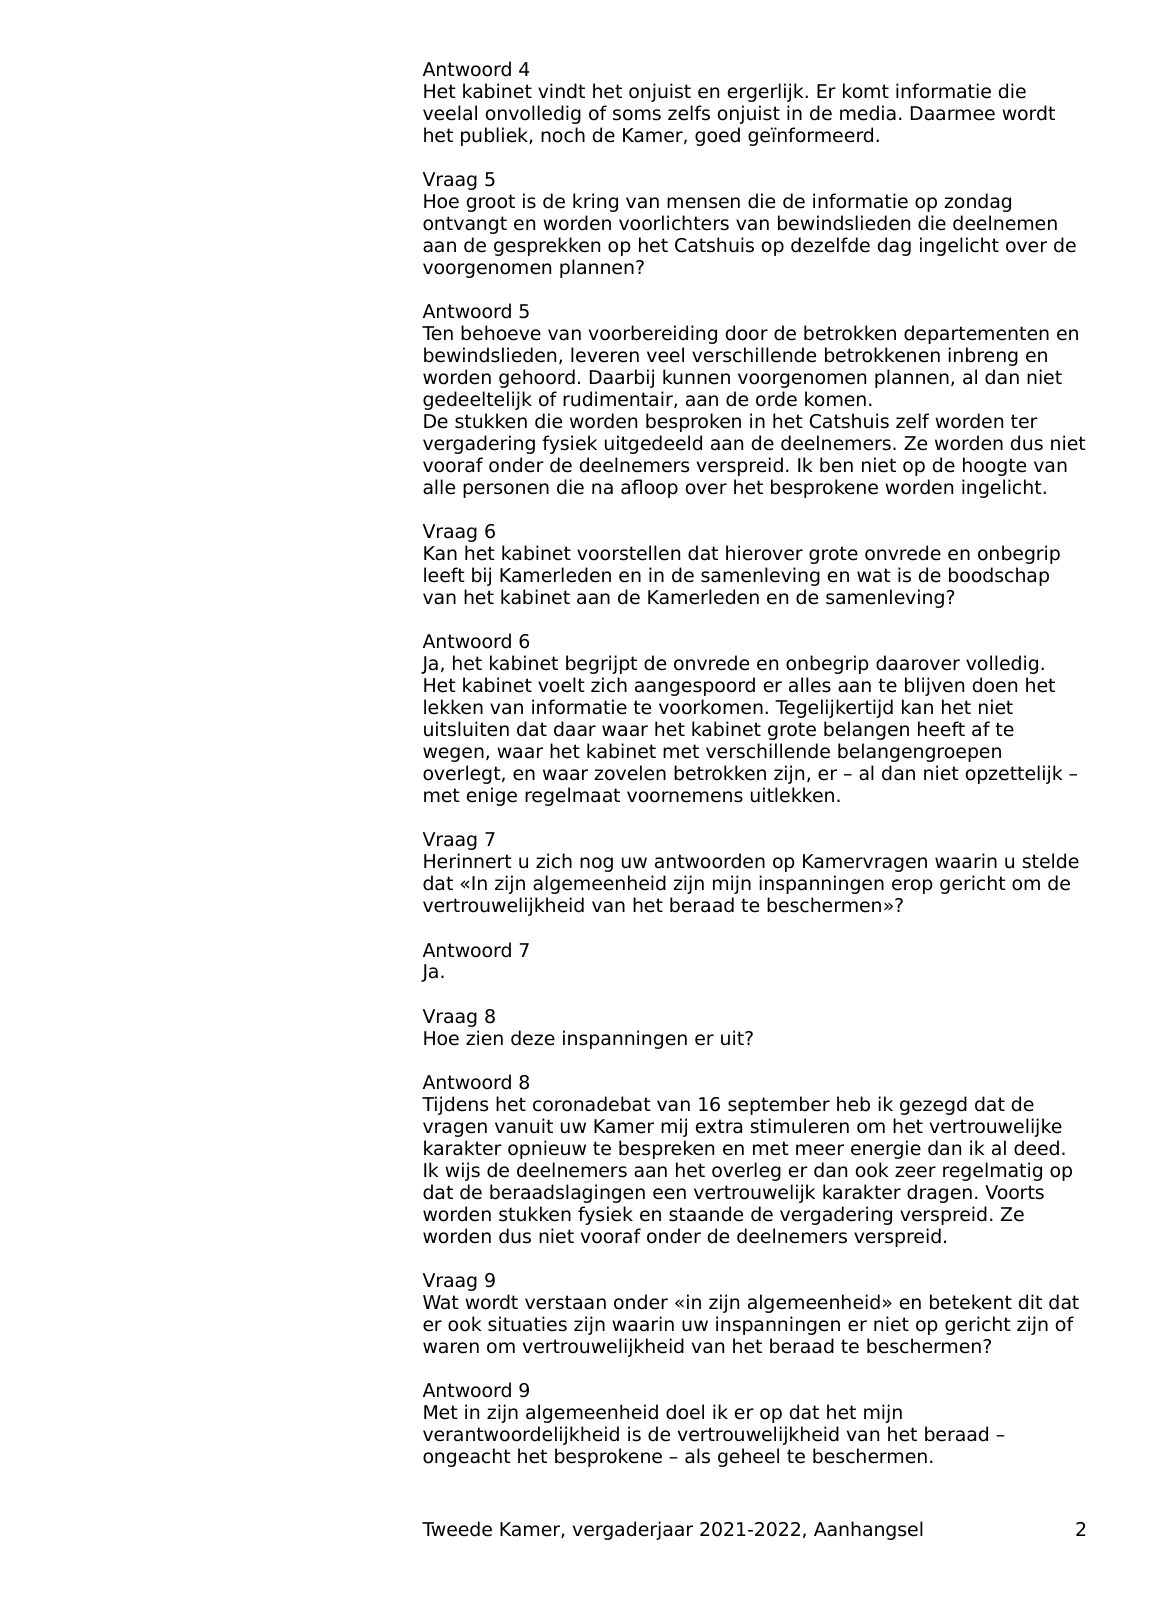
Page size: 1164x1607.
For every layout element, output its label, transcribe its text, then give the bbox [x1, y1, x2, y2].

text Herinnert u zich nog uw antwoorden op Kamervragen waarin u stelde dat «In zijn algemeenheid zijn mijn inspanningen erop gericht om de vertrouwelijkheid van het beraad te beschermen»? [422, 851, 1087, 917]
text Ja, het kabinet begrijpt de onvrede en onbegrip daarover volledig. [422, 653, 1087, 675]
text Hoe groot is de kring van mensen die de informatie op zondag ontvangt en worden voorlichters van bewindslieden die deelnemen aan de gesprekken op het Catshuis op dezelfde dag ingelicht over de voorgenomen plannen? [422, 191, 1087, 279]
text Antwoord 9 [422, 1380, 1087, 1402]
text Vraag 6 [422, 521, 1087, 543]
text Vraag 7 [422, 829, 1087, 851]
text Ten behoeve van voorbereiding door de betrokken departementen en bewindslieden, leveren veel verschillende betrokkenen inbreng en worden gehoord. Daarbij kunnen voorgenomen plannen, al dan niet gedeeltelijk of rudimentair, aan de orde komen. [422, 323, 1087, 411]
text Antwoord 7 [422, 939, 1087, 961]
text De stukken die worden besproken in het Catshuis zelf worden ter vergadering fysiek uitgedeeld aan de deelnemers. Ze worden dus niet vooraf onder de deelnemers verspreid. Ik ben niet op de hoogte van alle personen die na afloop over het besprokene worden ingelicht. [422, 411, 1087, 499]
text Wat wordt verstaan onder «in zijn algemeenheid» en betekent dit dat er ook situaties zijn waarin uw inspanningen er niet op gericht zijn of waren om vertrouwelijkheid van het beraad te beschermen? [422, 1292, 1087, 1358]
text Antwoord 6 [422, 631, 1087, 653]
text Met in zijn algemeenheid doel ik er op dat het mijn verantwoordelijkheid is de vertrouwelijkheid van het beraad – ongeacht het besprokene – als geheel te beschermen. [422, 1402, 1087, 1468]
text Kan het kabinet voorstellen dat hierover grote onvrede en onbegrip leeft bij Kamerleden en in de samenleving en wat is de boodschap van het kabinet aan de Kamerleden en de samenleving? [422, 543, 1087, 609]
text Antwoord 5 [422, 301, 1087, 323]
text Het kabinet voelt zich aangespoord er alles aan te blijven doen het lekken van informatie te voorkomen. Tegelijkertijd kan het niet uitsluiten dat daar waar het kabinet grote belangen heeft af te wegen, waar het kabinet met verschillende belangengroepen overlegt, en waar zovelen betrokken zijn, er – al dan niet opzettelijk – met enige regelmaat voornemens uitlekken. [422, 675, 1087, 807]
text Vraag 5 [422, 169, 1087, 191]
text Antwoord 4 [422, 59, 1087, 81]
text Ja. [422, 961, 1087, 983]
text Het kabinet vindt het onjuist en ergerlijk. Er komt informatie die veelal onvolledig of soms zelfs onjuist in de media. Daarmee wordt het publiek, noch de Kamer, goed geïnformeerd. [422, 81, 1087, 147]
text Vraag 8 [422, 1006, 1087, 1028]
text Tijdens het coronadebat van 16 september heb ik gezegd dat de vragen vanuit uw Kamer mij extra stimuleren om het vertrouwelijke karakter opnieuw te bespreken en met meer energie dan ik al deed. Ik wijs de deelnemers aan het overleg er dan ook zeer regelmatig op dat de beraadslagingen een vertrouwelijk karakter dragen. Voorts worden stukken fysiek en staande de vergadering verspreid. Ze worden dus niet vooraf onder de deelnemers verspreid. [422, 1094, 1087, 1248]
text Antwoord 8 [422, 1072, 1087, 1094]
text Vraag 9 [422, 1270, 1087, 1292]
text Hoe zien deze inspanningen er uit? [422, 1028, 1087, 1049]
